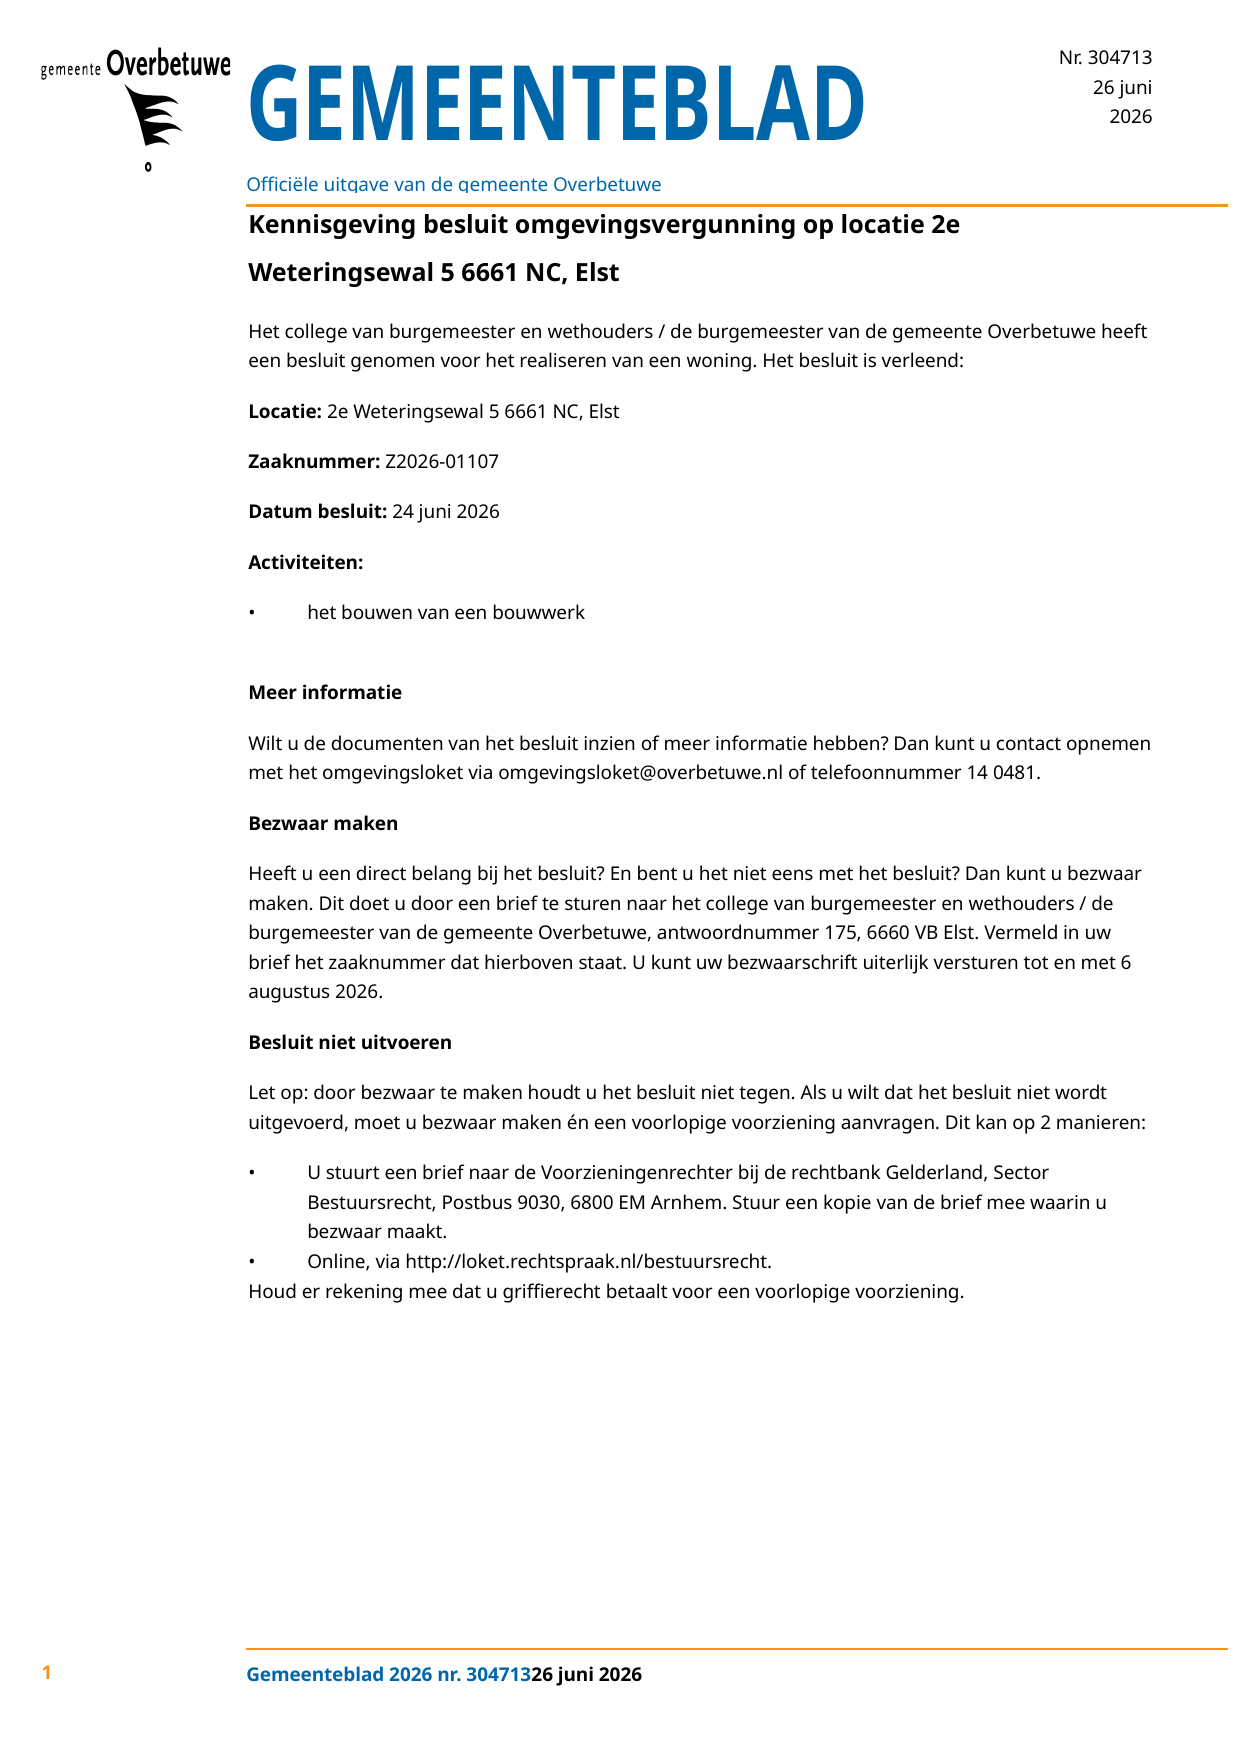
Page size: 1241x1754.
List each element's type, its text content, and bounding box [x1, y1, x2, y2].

text Datum besluit: 24 juni 2026 [248, 499, 1152, 524]
picture [41, 47, 231, 172]
text Het college van burgemeester en wethouders / de burgemeester van de gemeente Overbetuwe heeft een besluit genomen voor het realiseren van een woning. Het besluit is verleend: [248, 318, 1152, 373]
list het bouwen van een bouwwerk [248, 599, 1152, 625]
text Let op: door bezwaar te maken houdt u het besluit niet tegen. Als u wilt dat het besluit niet wordt uitgevoerd, moet u bezwaar maken én een voorlopige voorziening aanvragen. Dit kan op 2 manieren: [248, 1079, 1152, 1135]
text Heeft u een direct belang bij het besluit? En bent u het niet eens met het besluit? Dan kunt u bezwaar maken. Dit doet u door een brief te sturen naar het college van burgemeester en wethouders / de burgemeester van de gemeente Overbetuwe, antwoordnummer 175, 6660 VB Elst. Vermeld in uw brief het zaaknummer dat hierboven staat. U kunt uw bezwaarschrift uiterlijk versturen tot en met 6 augustus 2026. [248, 860, 1152, 1004]
text Bezwaar maken [248, 810, 1152, 836]
text Activiteiten: [248, 549, 1152, 575]
text Wilt u de documenten van het besluit inzien of meer informatie hebben? Dan kunt u contact opnemen met het omgevingsloket via omgevingsloket@overbetuwe.nl of telefoonnummer 14 0481. [248, 730, 1152, 785]
text Locatie: 2e Weteringsewal 5 6661 NC, Elst [248, 398, 1152, 424]
list U stuurt een brief naar de Voorzieningenrechter bij de rechtbank Gelderland, Sector Bestuursrecht, Postbus 9030, 6800 EM Arnhem. Stuur een kopie van de brief mee waarin u bezwaar maakt. [248, 1159, 1152, 1244]
text Besluit niet uitvoeren [248, 1029, 1152, 1055]
text Zaaknummer: Z2026-01107 [248, 448, 1152, 474]
text Kennisgeving besluit omgevingsvergunning op locatie 2e Weteringsewal 5 6661 NC, Elst [248, 207, 1152, 288]
text Houd er rekening mee dat u griffierecht betaalt voor een voorlopige voorziening. [248, 1278, 1152, 1304]
text Meer informatie [248, 679, 1152, 705]
list Online, via http://loket.rechtspraak.nl/bestuursrecht. [248, 1248, 1152, 1274]
